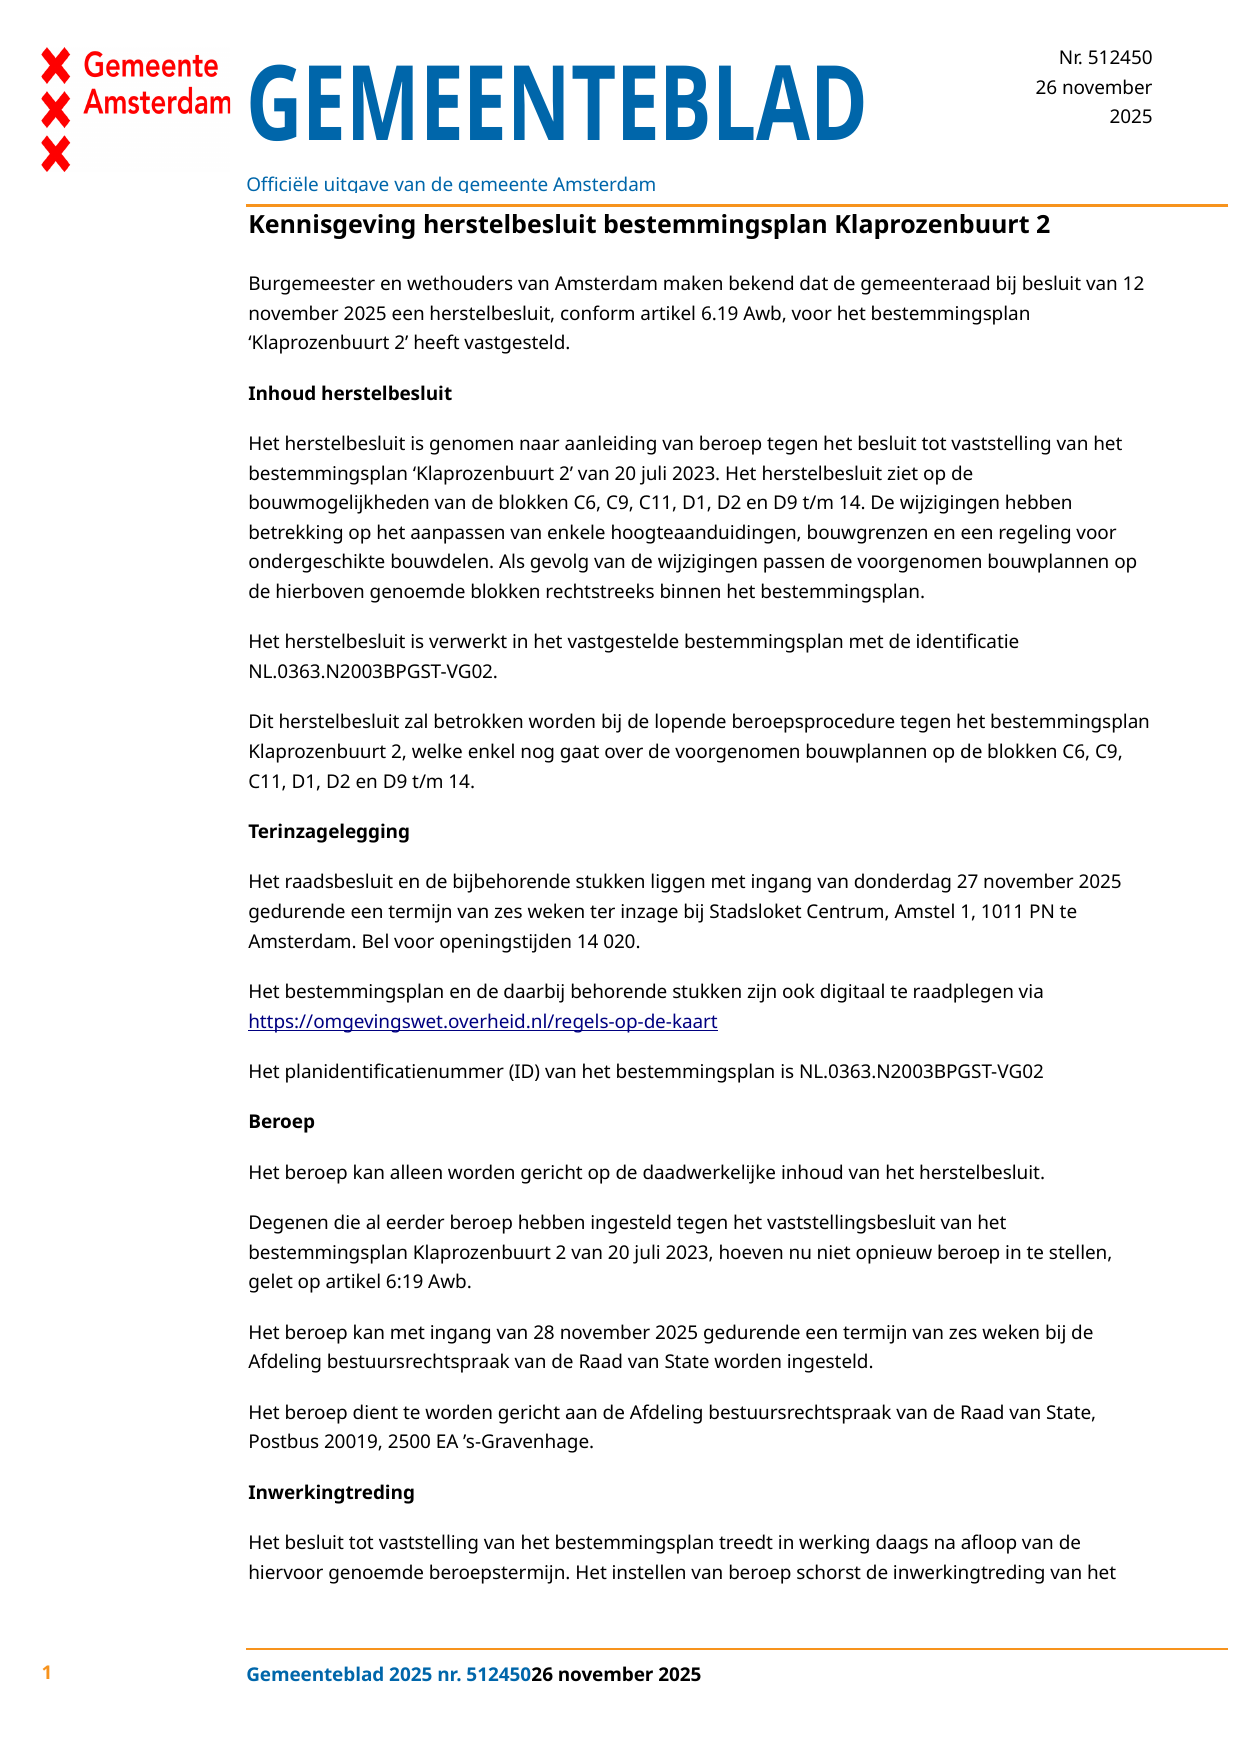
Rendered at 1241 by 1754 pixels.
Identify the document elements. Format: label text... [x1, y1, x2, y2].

text Het beroep kan alleen worden gericht op de daadwerkelijke inhoud van het herstelbesluit. [248, 1159, 1152, 1185]
text Terinzagelegging [248, 818, 1152, 844]
text Het beroep dient te worden gericht aan de Afdeling bestuursrechtspraak van de Raad van State, Postbus 20019, 2500 EA ’s-Gravenhage. [248, 1399, 1152, 1454]
text Het herstelbesluit is genomen naar aanleiding van beroep tegen het besluit tot vaststelling van het bestemmingsplan ‘Klaprozenbuurt 2’ van 20 juli 2023. Het herstelbesluit ziet op de bouwmogelijkheden van de blokken C6, C9, C11, D1, D2 en D9 t/m 14. De wijzigingen hebben betrekking op het aanpassen van enkele hoogteaanduidingen, bouwgrenzen en een regeling voor ondergeschikte bouwdelen. Als gevolg van de wijzigingen passen de voorgenomen bouwplannen op de hierboven genoemde blokken rechtstreeks binnen het bestemmingsplan. [248, 430, 1152, 604]
text Het herstelbesluit is verwerkt in het vastgestelde bestemmingsplan met de identificatie NL.0363.N2003BPGST-VG02. [248, 629, 1152, 684]
text Het beroep kan met ingang van 28 november 2025 gedurende een termijn van zes weken bij de Afdeling bestuursrechtspraak van de Raad van State worden ingesteld. [248, 1319, 1152, 1374]
text Inwerkingtreding [248, 1479, 1152, 1505]
text Het planidentificatienummer (ID) van het bestemmingsplan is NL.0363.N2003BPGST-VG02 [248, 1058, 1152, 1084]
text Inhoud herstelbesluit [248, 380, 1152, 406]
text Dit herstelbesluit zal betrokken worden bij de lopende beroepsprocedure tegen het bestemmingsplan Klaprozenbuurt 2, welke enkel nog gaat over de voorgenomen bouwplannen op de blokken C6, C9, C11, D1, D2 en D9 t/m 14. [248, 709, 1152, 793]
text Het raadsbesluit en de bijbehorende stukken liggen met ingang van donderdag 27 november 2025 gedurende een termijn van zes weken ter inzage bij Stadsloket Centrum, Amstel 1, 1011 PN te Amsterdam. Bel voor openingstijden 14 020. [248, 869, 1152, 953]
text Beroep [248, 1109, 1152, 1134]
text Het bestemmingsplan en de daarbij behorende stukken zijn ook digitaal te raadplegen via https://omgevingswet.overheid.nl/regels-op-de-kaart [248, 978, 1152, 1033]
text Burgemeester en wethouders van Amsterdam maken bekend dat de gemeenteraad bij besluit van 12 november 2025 een herstelbesluit, conform artikel 6.19 Awb, voor het bestemmingsplan ‘Klaprozenbuurt 2’ heeft vastgesteld. [248, 270, 1152, 355]
text Het besluit tot vaststelling van het bestemmingsplan treedt in werking daags na afloop van de hiervoor genoemde beroepstermijn. Het instellen van beroep schorst de inwerkingtreding van het [248, 1529, 1152, 1585]
picture [41, 47, 231, 172]
text Kennisgeving herstelbesluit bestemmingsplan Klaprozenbuurt 2 [248, 207, 1152, 241]
text Degenen die al eerder beroep hebben ingesteld tegen het vaststellingsbesluit van het bestemmingsplan Klaprozenbuurt 2 van 20 juli 2023, hoeven nu niet opnieuw beroep in te stellen, gelet op artikel 6:19 Awb. [248, 1209, 1152, 1294]
